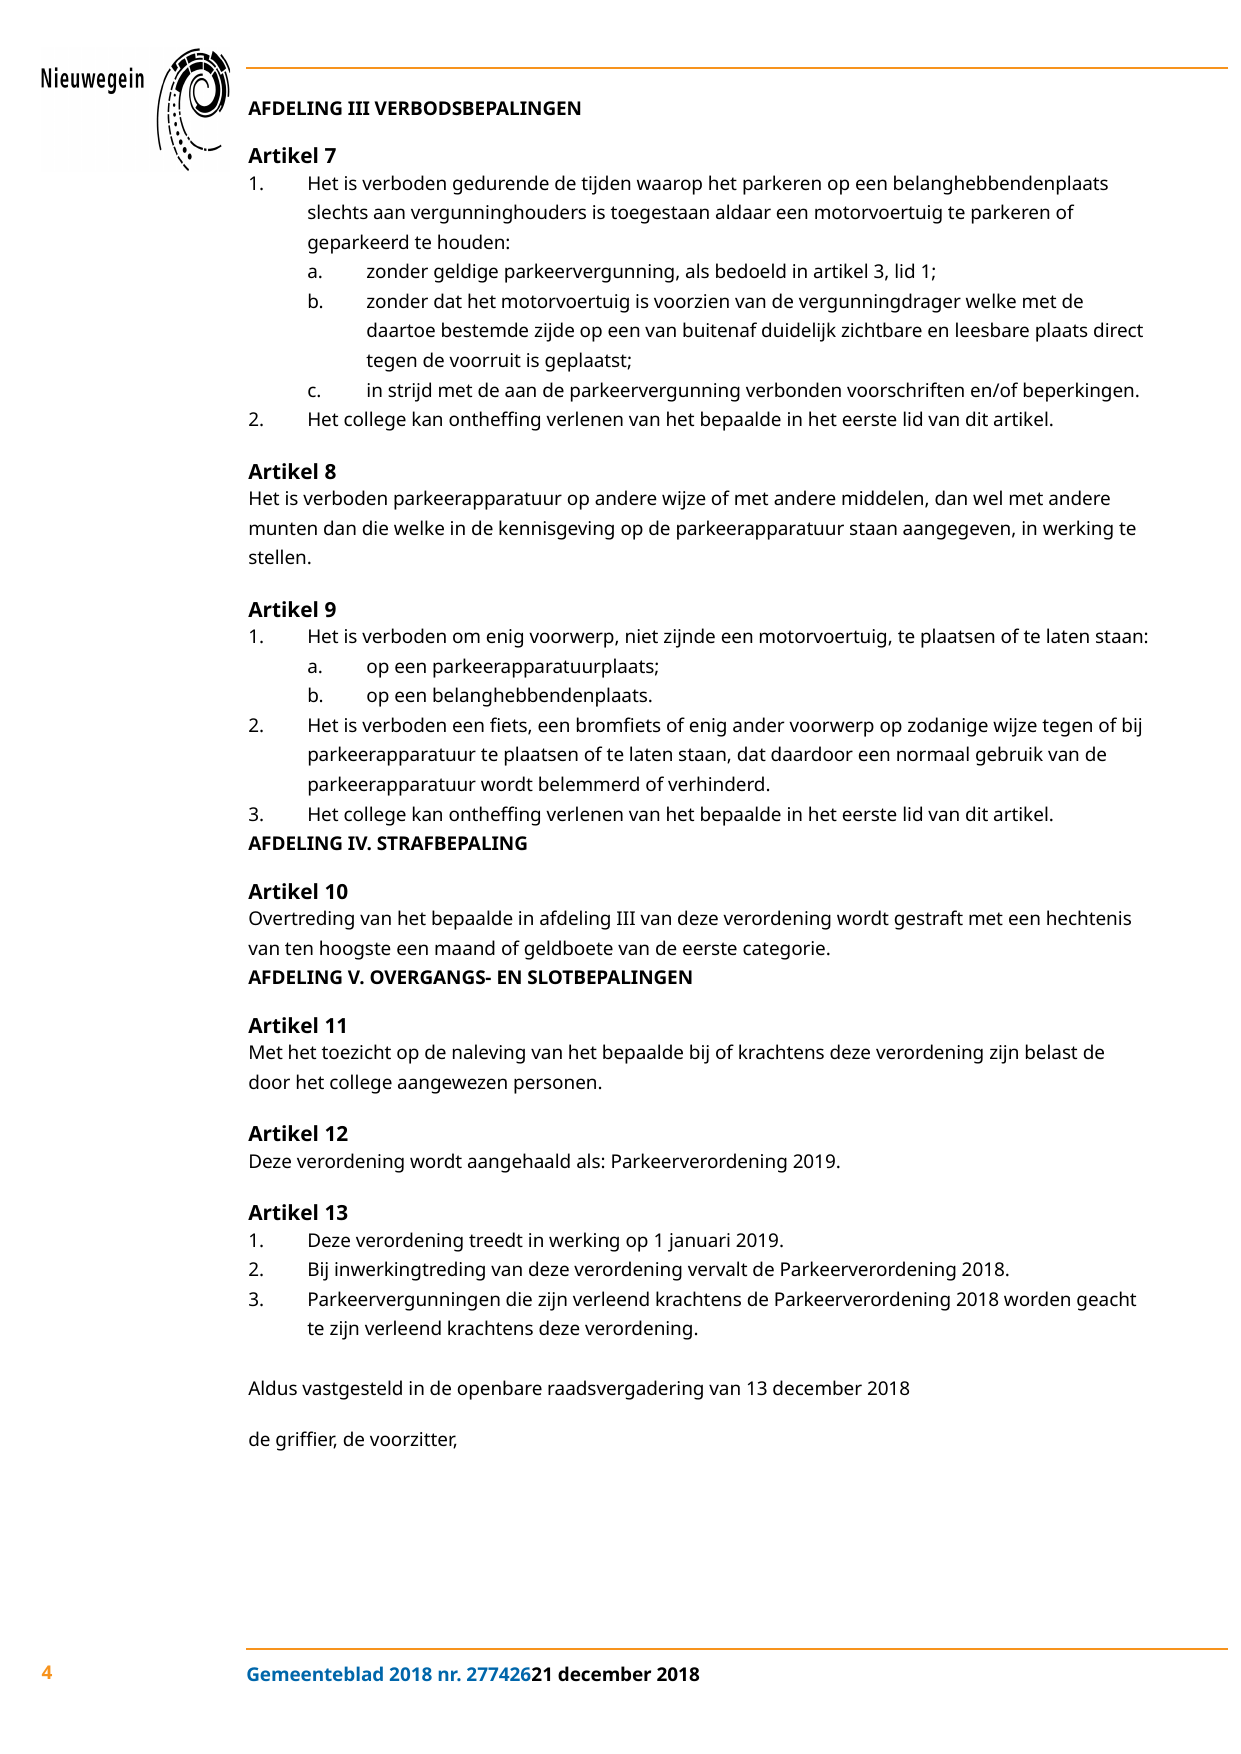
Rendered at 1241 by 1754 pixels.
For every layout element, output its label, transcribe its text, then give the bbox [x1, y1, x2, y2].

text Het is verboden parkeerapparatuur op andere wijze of met andere middelen, dan wel met andere munten dan die welke in de kennisgeving op de parkeerapparatuur staan aangegeven, in werking te stellen. [248, 485, 1152, 570]
picture [41, 47, 231, 172]
list Het is verboden om enig voorwerp, niet zijnde een motorvoertuig, te plaatsen of te laten staan: [248, 623, 1152, 649]
text Artikel 9 [248, 595, 1152, 623]
list zonder dat het motorvoertuig is voorzien van de vergunningdrager welke met de daartoe bestemde zijde op een van buitenaf duidelijk zichtbare en leesbare plaats direct tegen de voorruit is geplaatst; [307, 288, 1152, 373]
text AFDELING III VERBODSBEPALINGEN [248, 95, 1152, 121]
text Artikel 8 [248, 457, 1152, 485]
text Aldus vastgesteld in de openbare raadsvergadering van 13 december 2018 [248, 1375, 1152, 1401]
text Artikel 11 [248, 1011, 1152, 1039]
list Het college kan ontheffing verlenen van het bepaalde in het eerste lid van dit artikel. [248, 406, 1152, 432]
list in strijd met de aan de parkeervergunning verbonden voorschriften en/of beperkingen. [307, 377, 1152, 403]
list Deze verordening treedt in werking op 1 januari 2019. [248, 1227, 1152, 1253]
list Het is verboden een fiets, een bromfiets of enig ander voorwerp op zodanige wijze tegen of bij parkeerapparatuur te plaatsen of te laten staan, dat daardoor een normaal gebruik van de parkeerapparatuur wordt belemmerd of verhinderd. [248, 712, 1152, 797]
text AFDELING V. OVERGANGS- EN SLOTBEPALINGEN [248, 964, 1152, 990]
list Het is verboden gedurende de tijden waarop het parkeren op een belanghebbendenplaats slechts aan vergunninghouders is toegestaan aldaar een motorvoertuig te parkeren of geparkeerd te houden: [248, 170, 1152, 255]
list op een parkeerapparatuurplaats; [307, 653, 1152, 679]
text Artikel 7 [248, 141, 1152, 170]
text Artikel 12 [248, 1119, 1152, 1148]
list Het college kan ontheffing verlenen van het bepaalde in het eerste lid van dit artikel. [248, 801, 1152, 827]
text Deze verordening wordt aangehaald als: Parkeerverordening 2019. [248, 1148, 1152, 1174]
text AFDELING IV. STRAFBEPALING [248, 830, 1152, 856]
list Parkeervergunningen die zijn verleend krachtens de Parkeerverordening 2018 worden geacht te zijn verleend krachtens deze verordening. [248, 1286, 1152, 1341]
list Bij inwerkingtreding van deze verordening vervalt de Parkeerverordening 2018. [248, 1256, 1152, 1282]
text Artikel 10 [248, 877, 1152, 905]
text Artikel 13 [248, 1198, 1152, 1227]
list zonder geldige parkeervergunning, als bedoeld in artikel 3, lid 1; [307, 258, 1152, 284]
text de griffier, de voorzitter, [248, 1426, 1152, 1452]
text Met het toezicht op de naleving van het bepaalde bij of krachtens deze verordening zijn belast de door het college aangewezen personen. [248, 1039, 1152, 1095]
text Overtreding van het bepaalde in afdeling III van deze verordening wordt gestraft met een hechtenis van ten hoogste een maand of geldboete van de eerste categorie. [248, 905, 1152, 961]
list op een belanghebbendenplaats. [307, 682, 1152, 708]
